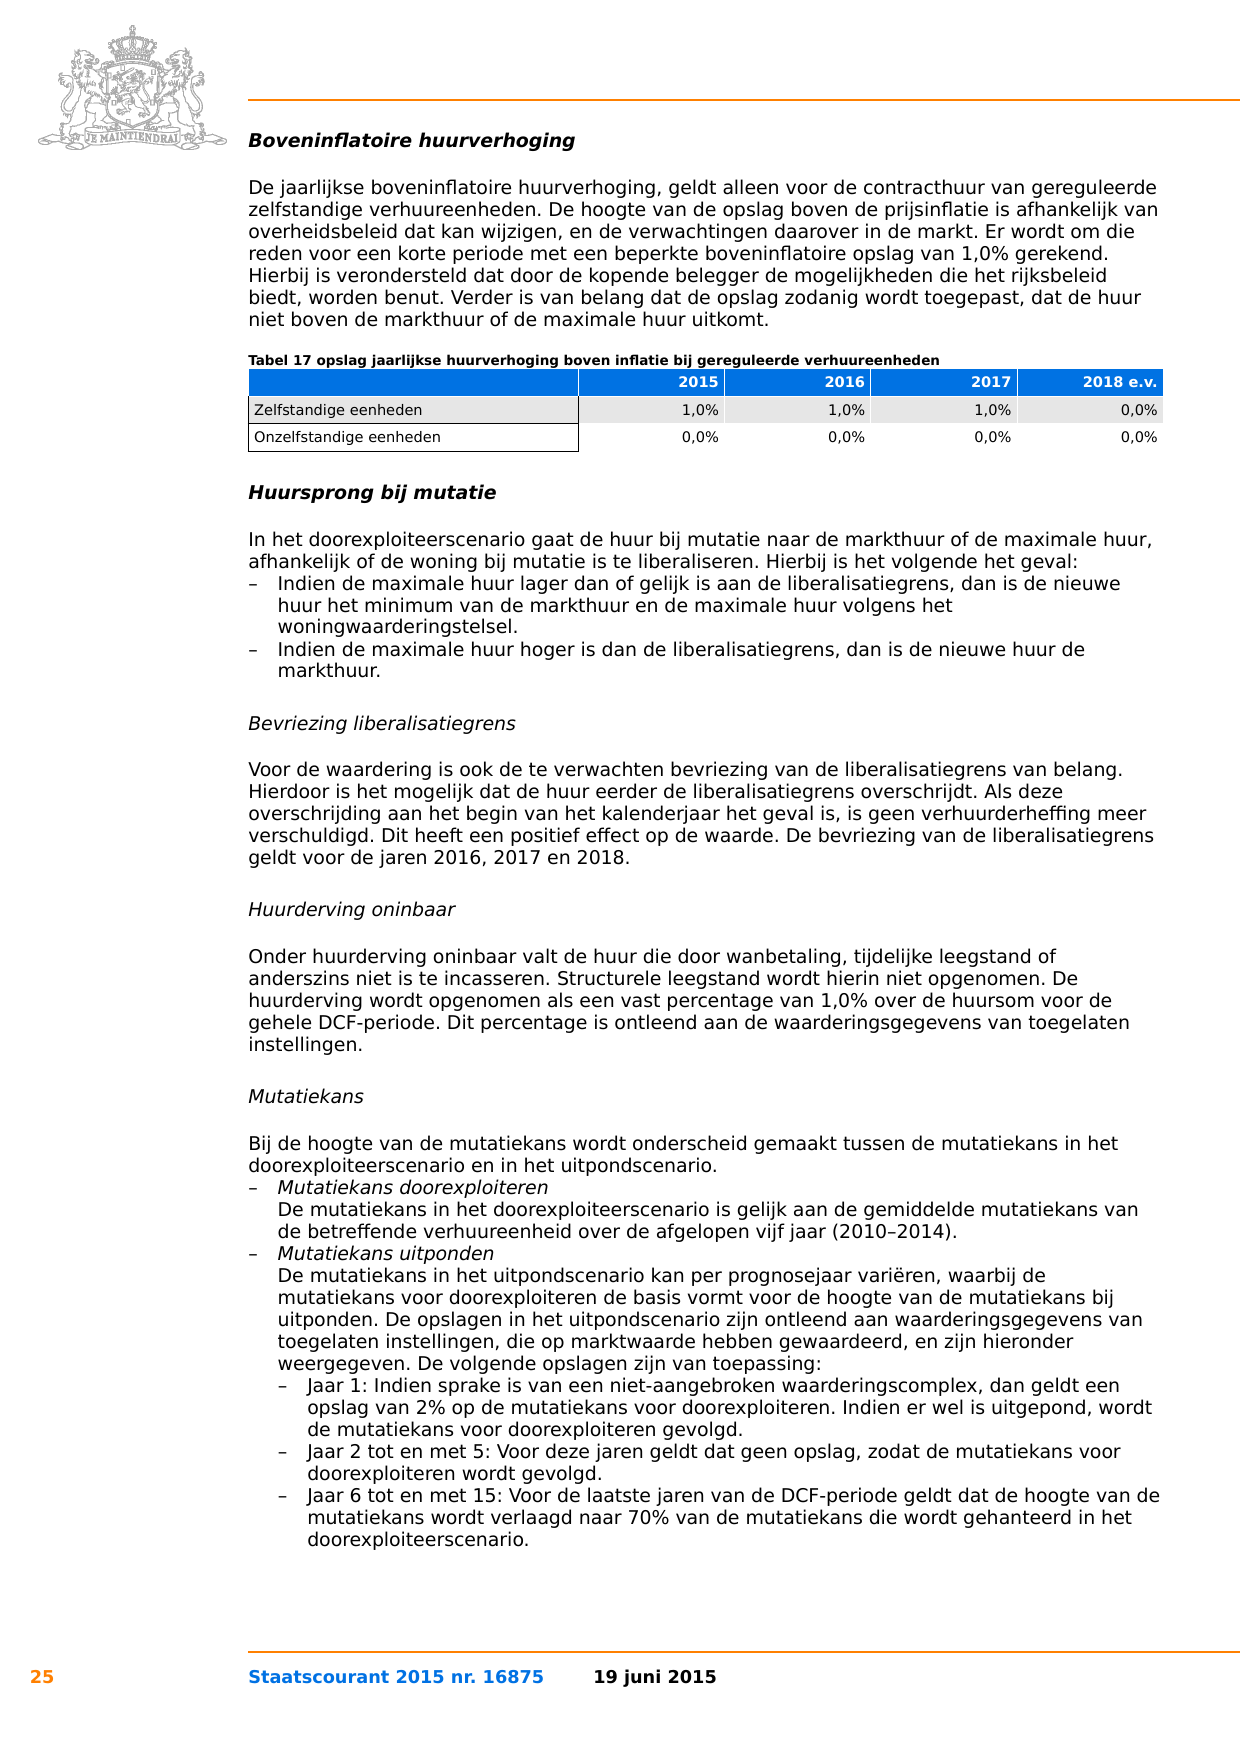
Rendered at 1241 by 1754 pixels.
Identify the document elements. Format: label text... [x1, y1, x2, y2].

subtitle Huurderving oninbaar [248, 899, 1163, 921]
text Voor de waardering is ook de te verwachten bevriezing van de liberalisatiegrens van belang. Hierdoor is het mogelijk dat de huur eerder de liberalisatiegrens overschrijdt. Als deze overschrijding aan het begin van het kalenderjaar het geval is, is geen verhuurderheffing meer verschuldigd. Dit heeft een positief effect op de waarde. De bevriezing van de liberalisatiegrens geldt voor de jaren 2016, 2017 en 2018. [248, 759, 1163, 869]
table_cell 1,0% [579, 397, 724, 423]
text – Jaar 1: Indien sprake is van een niet-aangebroken waarderingscomplex, dan geldt een opslag van 2% op de mutatiekans voor doorexploiteren. Indien er wel is uitgepond, wordt de mutatiekans voor doorexploiteren gevolgd. [278, 1375, 1163, 1441]
table_cell 1,0% [725, 397, 870, 423]
table_cell 2018 e.v. [1018, 369, 1163, 396]
text De mutatiekans in het uitpondscenario kan per prognosejaar variëren, waarbij de mutatiekans voor doorexploiteren de basis vormt voor de hoogte van de mutatiekans bij uitponden. De opslagen in het uitpondscenario zijn ontleend aan waarderingsgegevens van toegelaten instellingen, die op marktwaarde hebben gewaardeerd, en zijn hieronder weergegeven. De volgende opslagen zijn van toepassing: [277, 1265, 1163, 1375]
text – Mutatiekans doorexploiteren [248, 1177, 1163, 1199]
table_cell 0,0% [1018, 424, 1163, 451]
text Bij de hoogte van de mutatiekans wordt onderscheid gemaakt tussen de mutatiekans in het doorexploiteerscenario en in het uitpondscenario. [248, 1133, 1163, 1177]
text – Mutatiekans uitponden [248, 1243, 1163, 1265]
subtitle Huursprong bij mutatie [248, 482, 1163, 503]
picture [38, 25, 227, 150]
text – Jaar 2 tot en met 5: Voor deze jaren geldt dat geen opslag, zodat de mutatiekans voor doorexploiteren wordt gevolgd. [278, 1441, 1163, 1485]
text In het doorexploiteerscenario gaat de huur bij mutatie naar de markthuur of de maximale huur, afhankelijk of de woning bij mutatie is te liberaliseren. Hierbij is het volgende het geval: [248, 528, 1163, 572]
table_cell Onzelfstandige eenheden [249, 424, 578, 451]
table_cell 2015 [579, 369, 724, 396]
table_header Tabel 17 opslag jaarlijkse huurverhoging boven inflatie bij gereguleerde verhuureenheden [248, 353, 1163, 368]
text De mutatiekans in het doorexploiteerscenario is gelijk aan de gemiddelde mutatiekans van de betreffende verhuureenheid over de afgelopen vijf jaar (2010–2014). [277, 1199, 1163, 1243]
subtitle Bevriezing liberalisatiegrens [248, 712, 1163, 734]
table_cell 1,0% [871, 397, 1017, 423]
table_cell Zelfstandige eenheden [249, 397, 578, 423]
text De jaarlijkse boveninflatoire huurverhoging, geldt alleen voor de contracthuur van gereguleerde zelfstandige verhuureenheden. De hoogte van de opslag boven de prijsinflatie is afhankelijk van overheidsbeleid dat kan wijzigen, en de verwachtingen daarover in de markt. Er wordt om die reden voor een korte periode met een beperkte boveninflatoire opslag van 1,0% gerekend. Hierbij is verondersteld dat door de kopende belegger de mogelijkheden die het rijksbeleid biedt, worden benut. Verder is van belang dat de opslag zodanig wordt toegepast, dat de huur niet boven de markthuur of de maximale huur uitkomt. [248, 177, 1163, 331]
text – Indien de maximale huur hoger is dan de liberalisatiegrens, dan is de nieuwe huur de markthuur. [248, 638, 1163, 682]
table_cell 2017 [871, 369, 1017, 396]
text – Indien de maximale huur lager dan of gelijk is aan de liberalisatiegrens, dan is de nieuwe huur het minimum van de markthuur en de maximale huur volgens het woningwaarderingstelsel. [248, 572, 1163, 638]
table_cell 2016 [725, 369, 870, 396]
text – Jaar 6 tot en met 15: Voor de laatste jaren van de DCF-periode geldt dat de hoogte van de mutatiekans wordt verlaagd naar 70% van de mutatiekans die wordt gehanteerd in het doorexploiteerscenario. [278, 1485, 1163, 1551]
table_cell 0,0% [579, 424, 724, 451]
table_cell [249, 369, 578, 396]
table_cell 0,0% [871, 424, 1017, 451]
subtitle Mutatiekans [248, 1086, 1163, 1108]
text Onder huurderving oninbaar valt de huur die door wanbetaling, tijdelijke leegstand of anderszins niet is te incasseren. Structurele leegstand wordt hierin niet opgenomen. De huurderving wordt opgenomen als een vast percentage van 1,0% over de huursom voor de gehele DCF-periode. Dit percentage is ontleend aan de waarderingsgegevens van toegelaten instellingen. [248, 946, 1163, 1056]
table_cell 0,0% [1018, 397, 1163, 423]
subtitle Boveninflatoire huurverhoging [248, 130, 1163, 152]
table_cell 0,0% [725, 424, 870, 451]
